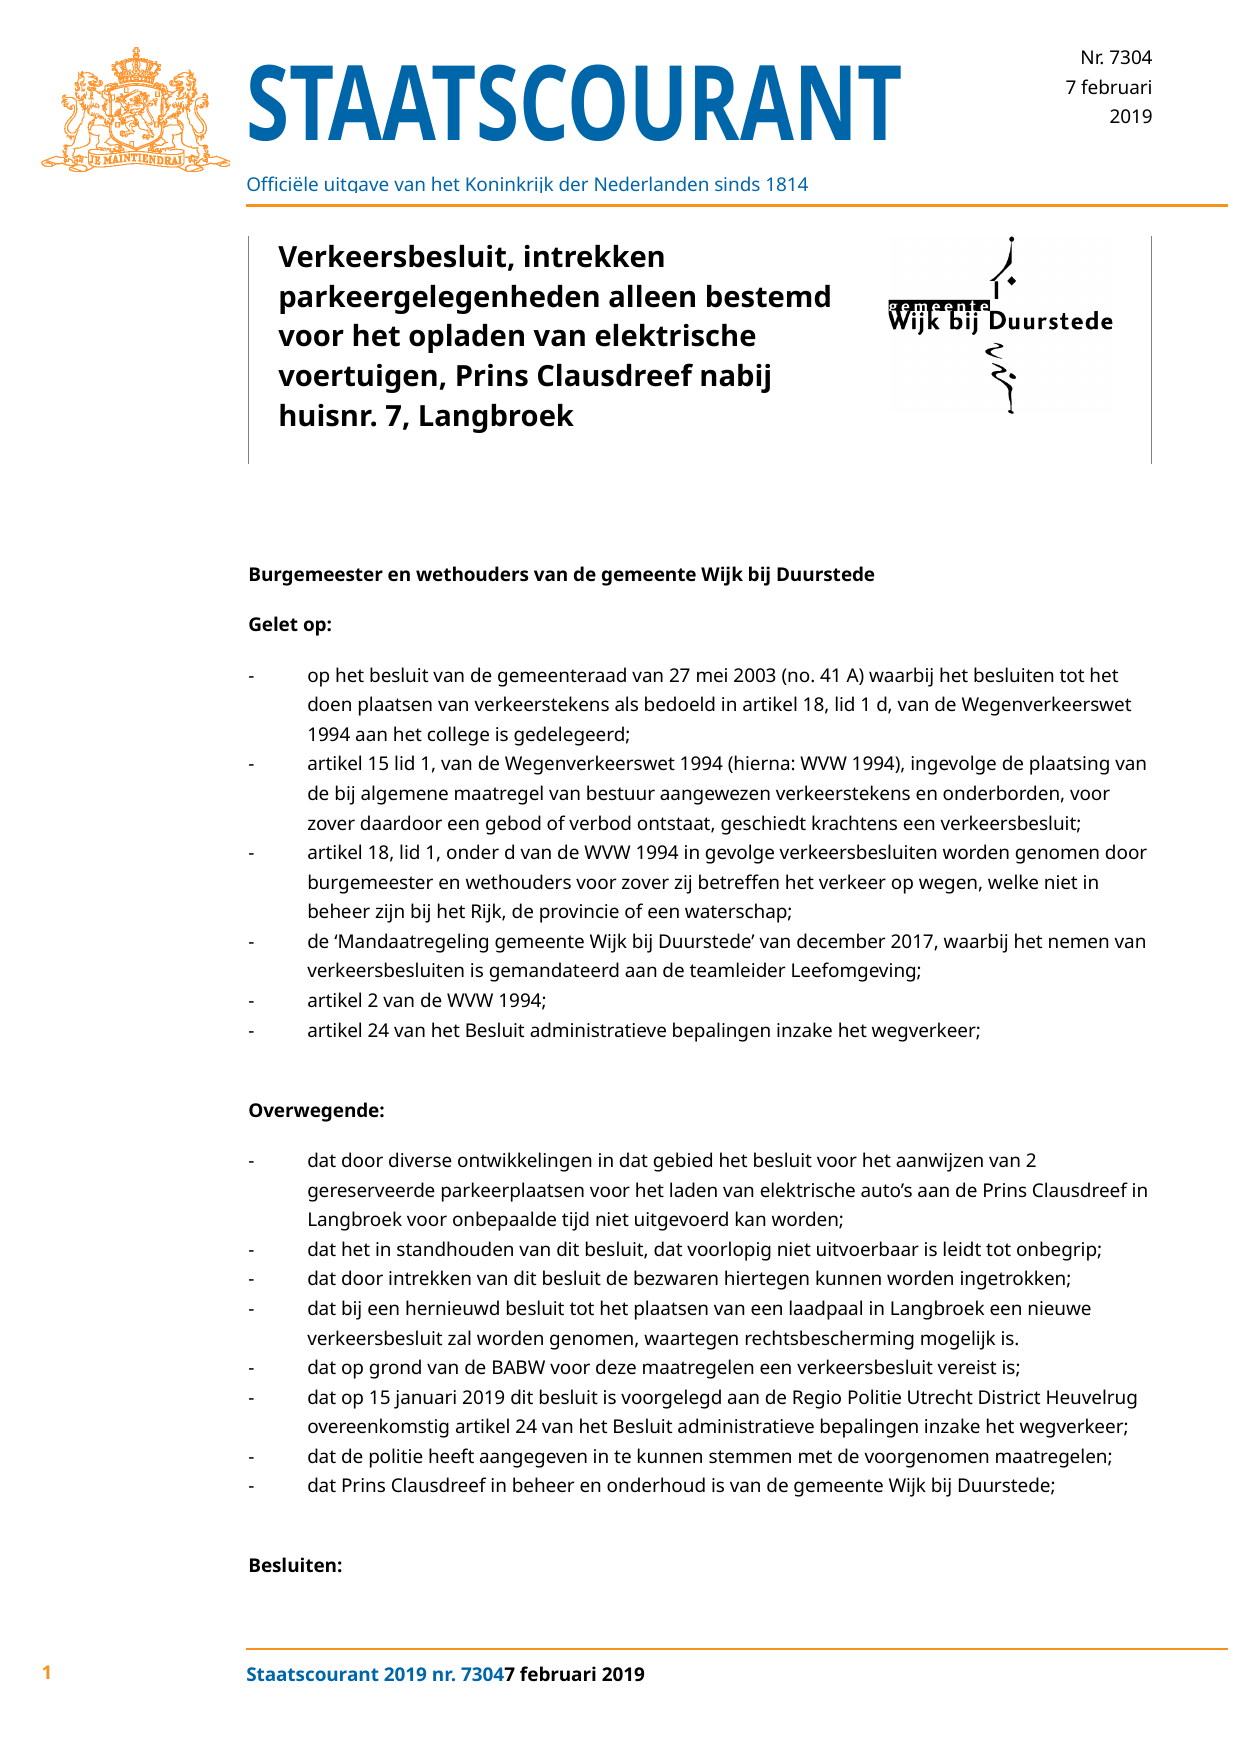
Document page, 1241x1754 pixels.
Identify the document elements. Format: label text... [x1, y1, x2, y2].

list artikel 2 van de WVW 1994; [248, 987, 1152, 1013]
text Overwegende: [248, 1097, 1152, 1123]
list artikel 24 van het Besluit administratieve bepalingen inzake het wegverkeer; [248, 1017, 1152, 1043]
table_header [850, 414, 1151, 464]
table_header Verkeersbesluit, intrekken parkeergelegenheden alleen bestemd voor het opladen van elektrische voertuigen, Prins Clausdreef nabij huisnr. 7, Langbroek [249, 236, 850, 464]
table_header [850, 236, 888, 413]
list dat op grond van de BABW voor deze maatregelen een verkeersbesluit vereist is; [248, 1354, 1152, 1380]
text Besluiten: [248, 1553, 1152, 1578]
list dat de politie heeft aangegeven in te kunnen stemmen met de voorgenomen maatregelen; [248, 1443, 1152, 1469]
list dat bij een hernieuwd besluit tot het plaatsen van een laadpaal in Langbroek een nieuwe verkeersbesluit zal worden genomen, waartegen rechtsbescherming mogelijk is. [248, 1295, 1152, 1351]
picture [888, 236, 1113, 414]
list dat door intrekken van dit besluit de bezwaren hiertegen kunnen worden ingetrokken; [248, 1266, 1152, 1291]
list dat door diverse ontwikkelingen in dat gebied het besluit voor het aanwijzen van 2 gereserveerde parkeerplaatsen voor het laden van elektrische auto’s aan de Prins Clausdreef in Langbroek voor onbepaalde tijd niet uitgevoerd kan worden; [248, 1147, 1152, 1232]
list artikel 18, lid 1, onder d van de WVW 1994 in gevolge verkeersbesluiten worden genomen door burgemeester en wethouders voor zover zij betreffen het verkeer op wegen, welke niet in beheer zijn bij het Rijk, de provincie of een waterschap; [248, 839, 1152, 924]
list dat Prins Clausdreef in beheer en onderhoud is van de gemeente Wijk bij Duurstede; [248, 1473, 1152, 1498]
list op het besluit van de gemeenteraad van 27 mei 2003 (no. 41 A) waarbij het besluiten tot het doen plaatsen van verkeerstekens als bedoeld in artikel 18, lid 1 d, van de Wegenverkeerswet 1994 aan het college is gedelegeerd; [248, 662, 1152, 747]
table_header [1113, 236, 1151, 413]
list artikel 15 lid 1, van de Wegenverkeerswet 1994 (hierna: WVW 1994), ingevolge de plaatsing van de bij algemene maatregel van bestuur aangewezen verkeerstekens en onderborden, voor zover daardoor een gebod of verbod ontstaat, geschiedt krachtens een verkeersbesluit; [248, 751, 1152, 836]
text Gelet op: [248, 611, 1152, 637]
list dat het in standhouden van dit besluit, dat voorlopig niet uitvoerbaar is leidt tot onbegrip; [248, 1236, 1152, 1262]
picture [41, 47, 231, 172]
text Burgemeester en wethouders van de gemeente Wijk bij Duurstede [248, 561, 1152, 587]
list de ‘Mandaatregeling gemeente Wijk bij Duurstede’ van december 2017, waarbij het nemen van verkeersbesluiten is gemandateerd aan de teamleider Leefomgeving; [248, 928, 1152, 983]
list dat op 15 januari 2019 dit besluit is voorgelegd aan de Regio Politie Utrecht District Heuvelrug overeenkomstig artikel 24 van het Besluit administratieve bepalingen inzake het wegverkeer; [248, 1384, 1152, 1439]
